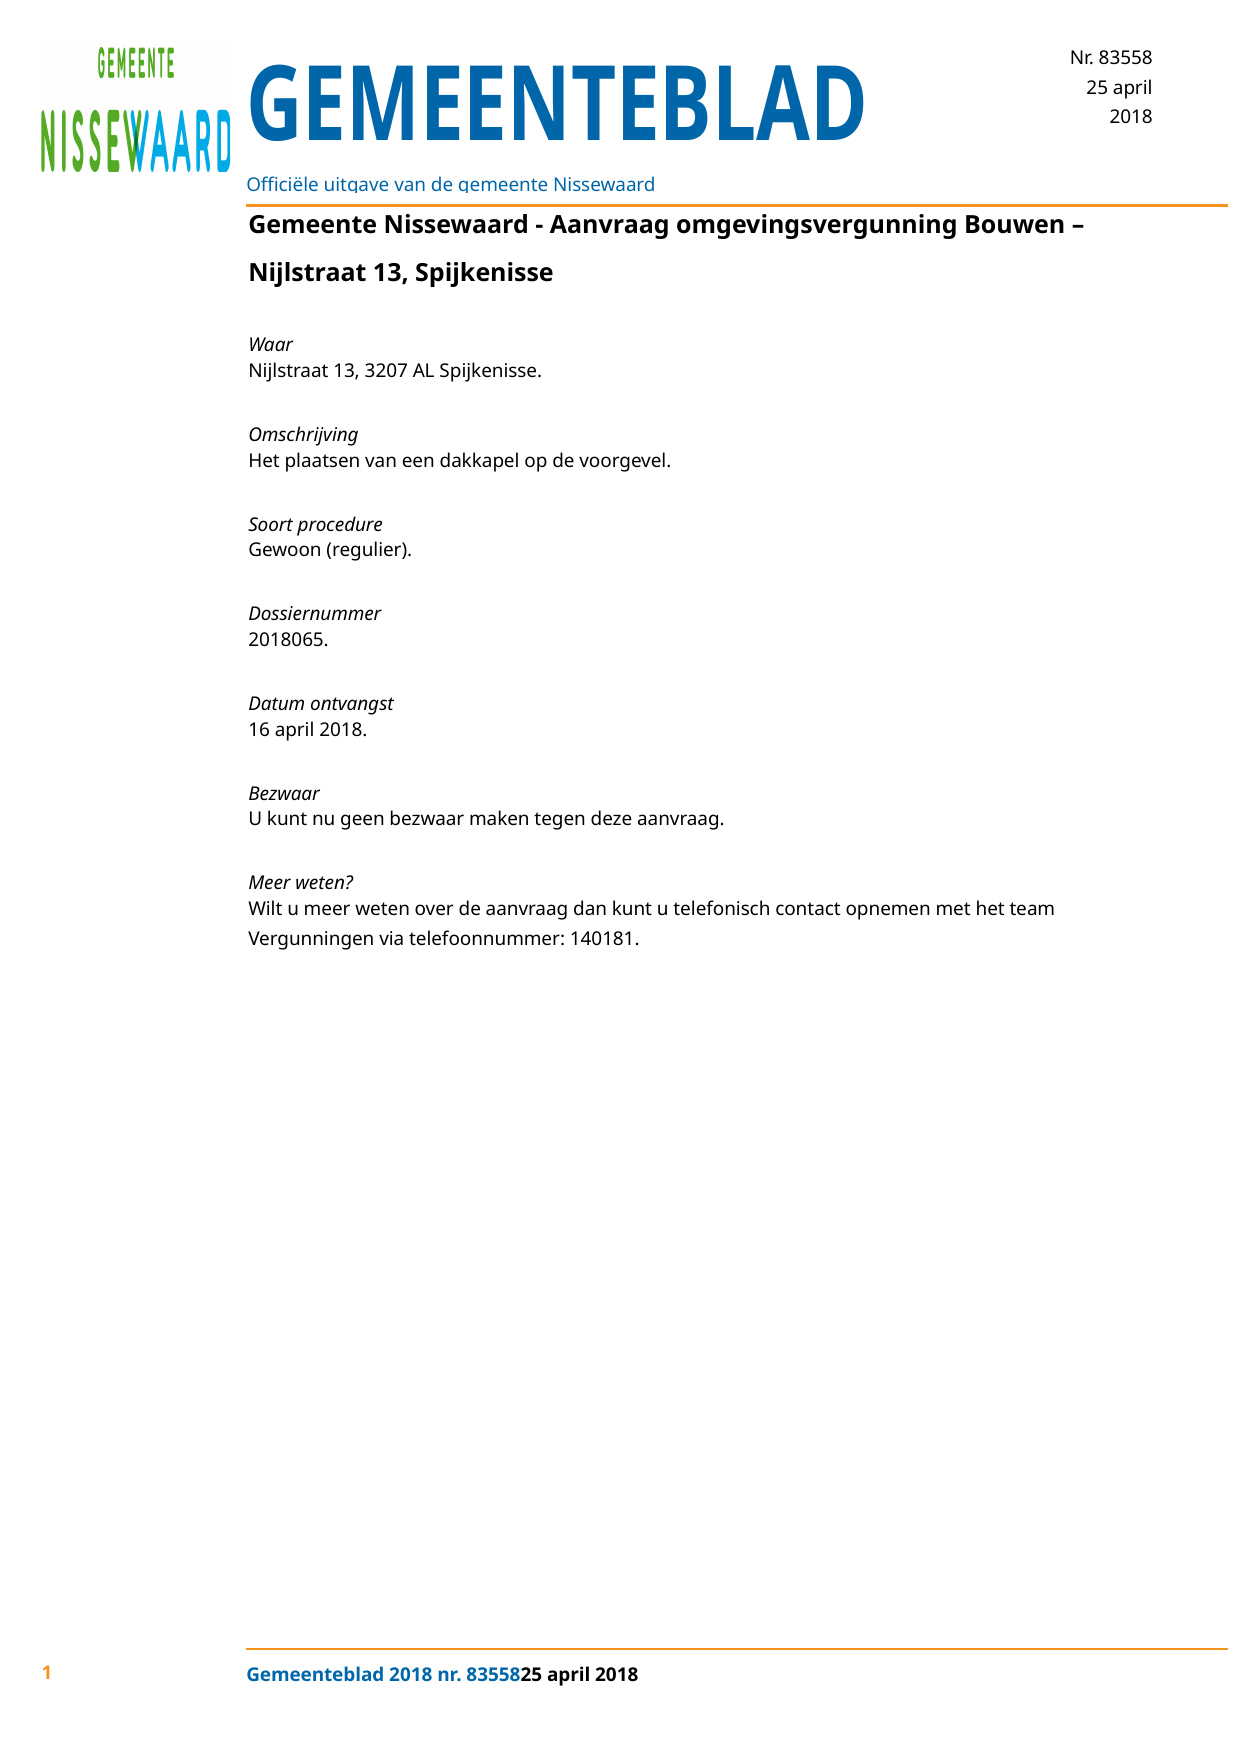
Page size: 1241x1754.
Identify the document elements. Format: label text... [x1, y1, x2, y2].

text Soort procedure [248, 511, 1152, 537]
picture [200, 151, 206, 172]
text Het plaatsen van een dakkapel op de voorgevel. [248, 447, 1152, 473]
picture [154, 157, 165, 172]
text Meer weten? [248, 869, 1152, 895]
picture [41, 47, 231, 172]
picture [176, 157, 187, 172]
text Datum ontvangst [248, 690, 1152, 716]
text U kunt nu geen bezwaar maken tegen deze aanvraag. [248, 806, 1152, 831]
text Wilt u meer weten over de aanvraag dan kunt u telefonisch contact opnemen met het team Vergunningen via telefoonnummer: 140181. [248, 895, 1152, 951]
text 16 april 2018. [248, 716, 1152, 742]
picture [222, 122, 227, 160]
text Omschrijving [248, 421, 1152, 447]
text Gewoon (regulier). [248, 537, 1152, 562]
text Dossiernummer [248, 601, 1152, 626]
text 2018065. [248, 626, 1152, 652]
text Gemeente Nissewaard - Aanvraag omgevingsvergunning Bouwen – Nijlstraat 13, Spijkenisse [248, 207, 1152, 288]
text Waar [248, 331, 1152, 357]
picture [201, 122, 206, 138]
text Nijlstraat 13, 3207 AL Spijkenisse. [248, 357, 1152, 383]
text Bezwaar [248, 780, 1152, 806]
